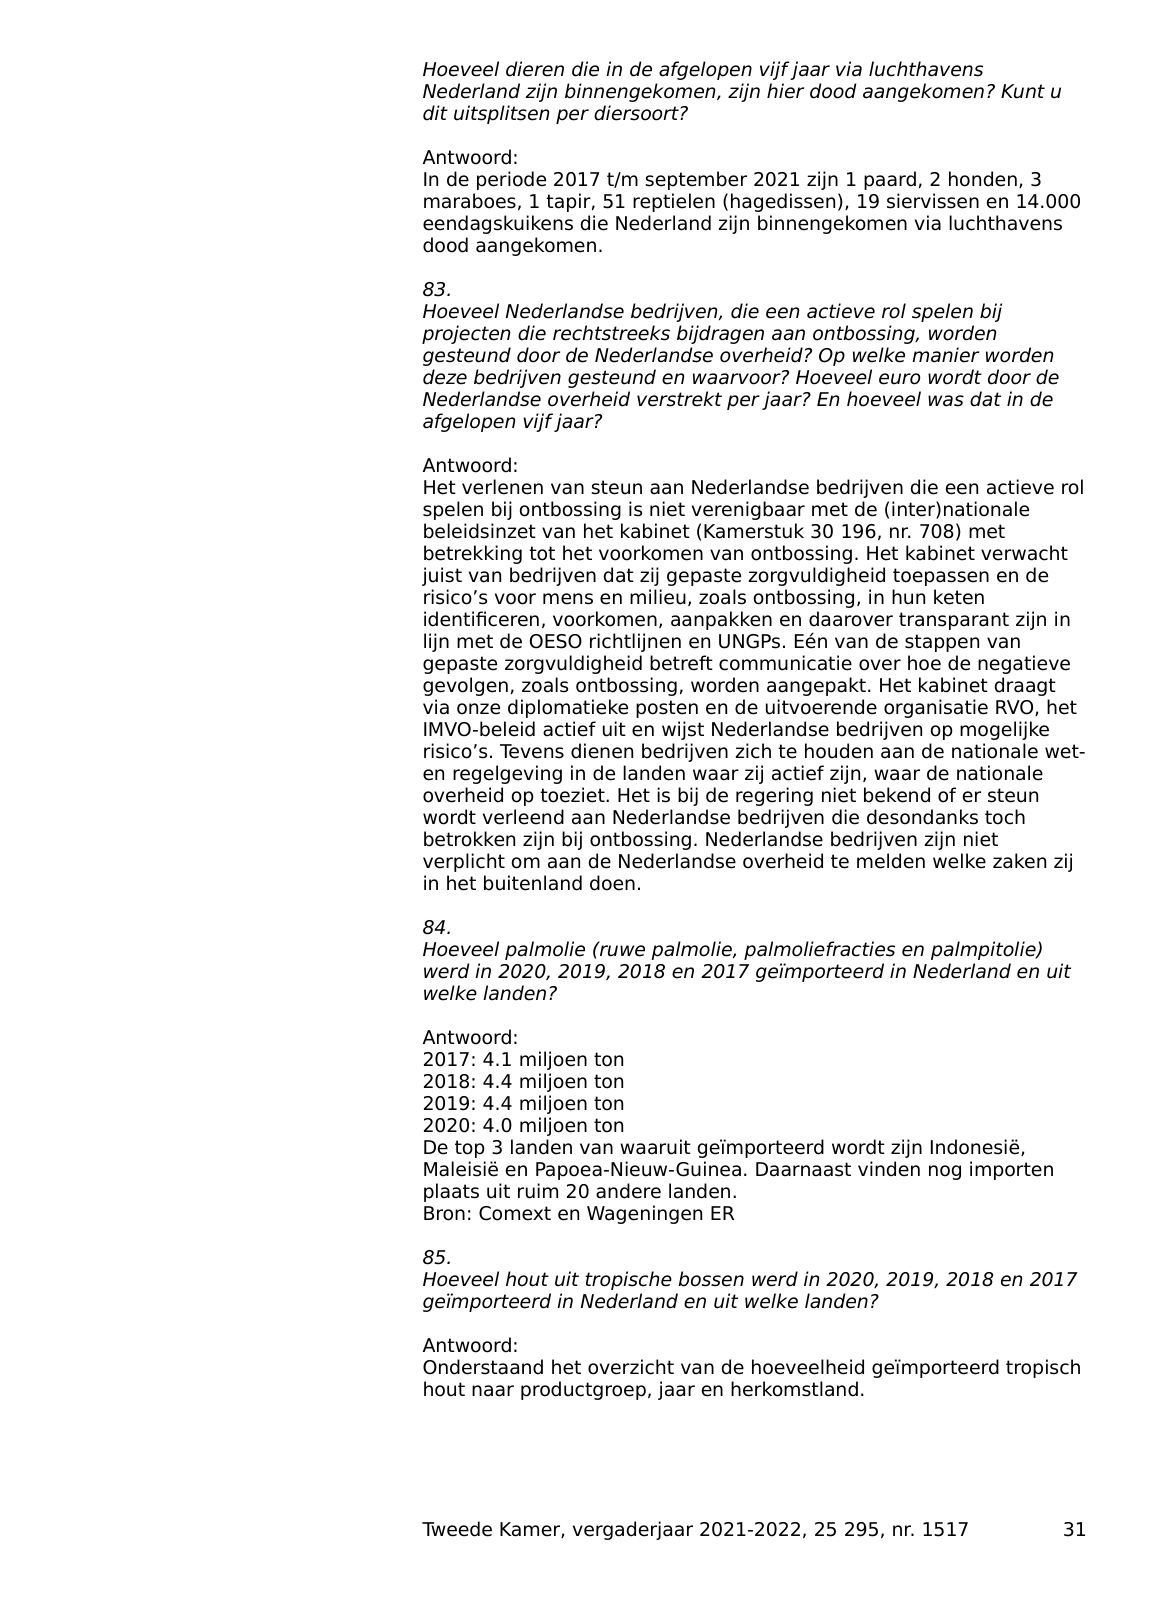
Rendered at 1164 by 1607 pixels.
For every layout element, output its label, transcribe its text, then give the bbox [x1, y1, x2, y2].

text 2017: 4.1 miljoen ton [422, 1049, 1087, 1071]
text Het verlenen van steun aan Nederlandse bedrijven die een actieve rol spelen bij ontbossing is niet verenigbaar met de (inter)nationale beleidsinzet van het kabinet (Kamerstuk 30 196, nr. 708) met betrekking tot het voorkomen van ontbossing. Het kabinet verwacht juist van bedrijven dat zij gepaste zorgvuldigheid toepassen en de risico’s voor mens en milieu, zoals ontbossing, in hun keten identificeren, voorkomen, aanpakken en daarover transparant zijn in lijn met de OESO richtlijnen en UNGPs. Eén van de stappen van gepaste zorgvuldigheid betreft communicatie over hoe de negatieve gevolgen, zoals ontbossing, worden aangepakt. Het kabinet draagt via onze diplomatieke posten en de uitvoerende organisatie RVO, het IMVO-beleid actief uit en wijst Nederlandse bedrijven op mogelijke risico’s. Tevens dienen bedrijven zich te houden aan de nationale wet- en regelgeving in de landen waar zij actief zijn, waar de nationale overheid op toeziet. Het is bij de regering niet bekend of er steun wordt verleend aan Nederlandse bedrijven die desondanks toch betrokken zijn bij ontbossing. Nederlandse bedrijven zijn niet verplicht om aan de Nederlandse overheid te melden welke zaken zij in het buitenland doen. [422, 477, 1087, 895]
text Onderstaand het overzicht van de hoeveelheid geïmporteerd tropisch hout naar productgroep, jaar en herkomstland. [422, 1357, 1087, 1401]
text 85. [422, 1247, 1087, 1269]
text Antwoord: [422, 1335, 1087, 1357]
text 2018: 4.4 miljoen ton [422, 1071, 1087, 1093]
text 2019: 4.4 miljoen ton [422, 1093, 1087, 1115]
text Hoeveel hout uit tropische bossen werd in 2020, 2019, 2018 en 2017 geïmporteerd in Nederland en uit welke landen? [422, 1269, 1087, 1313]
text In de periode 2017 t/m september 2021 zijn 1 paard, 2 honden, 3 maraboes, 1 tapir, 51 reptielen (hagedissen), 19 siervissen en 14.000 eendagskuikens die Nederland zijn binnengekomen via luchthavens dood aangekomen. [422, 169, 1087, 257]
text Antwoord: [422, 1027, 1087, 1049]
text De top 3 landen van waaruit geïmporteerd wordt zijn Indonesië, Maleisië en Papoea-Nieuw-Guinea. Daarnaast vinden nog importen plaats uit ruim 20 andere landen. [422, 1137, 1087, 1203]
text Hoeveel Nederlandse bedrijven, die een actieve rol spelen bij projecten die rechtstreeks bijdragen aan ontbossing, worden gesteund door de Nederlandse overheid? Op welke manier worden deze bedrijven gesteund en waarvoor? Hoeveel euro wordt door de Nederlandse overheid verstrekt per jaar? En hoeveel was dat in de afgelopen vijf jaar? [422, 301, 1087, 433]
text Antwoord: [422, 147, 1087, 169]
text 84. [422, 917, 1087, 939]
text 83. [422, 279, 1087, 301]
text Antwoord: [422, 455, 1087, 477]
text Bron: Comext en Wageningen ER [422, 1203, 1087, 1225]
text Hoeveel palmolie (ruwe palmolie, palmoliefracties en palmpitolie) werd in 2020, 2019, 2018 en 2017 geïmporteerd in Nederland en uit welke landen? [422, 939, 1087, 1005]
text 2020: 4.0 miljoen ton [422, 1115, 1087, 1137]
text Hoeveel dieren die in de afgelopen vijf jaar via luchthavens Nederland zijn binnengekomen, zijn hier dood aangekomen? Kunt u dit uitsplitsen per diersoort? [422, 59, 1087, 125]
